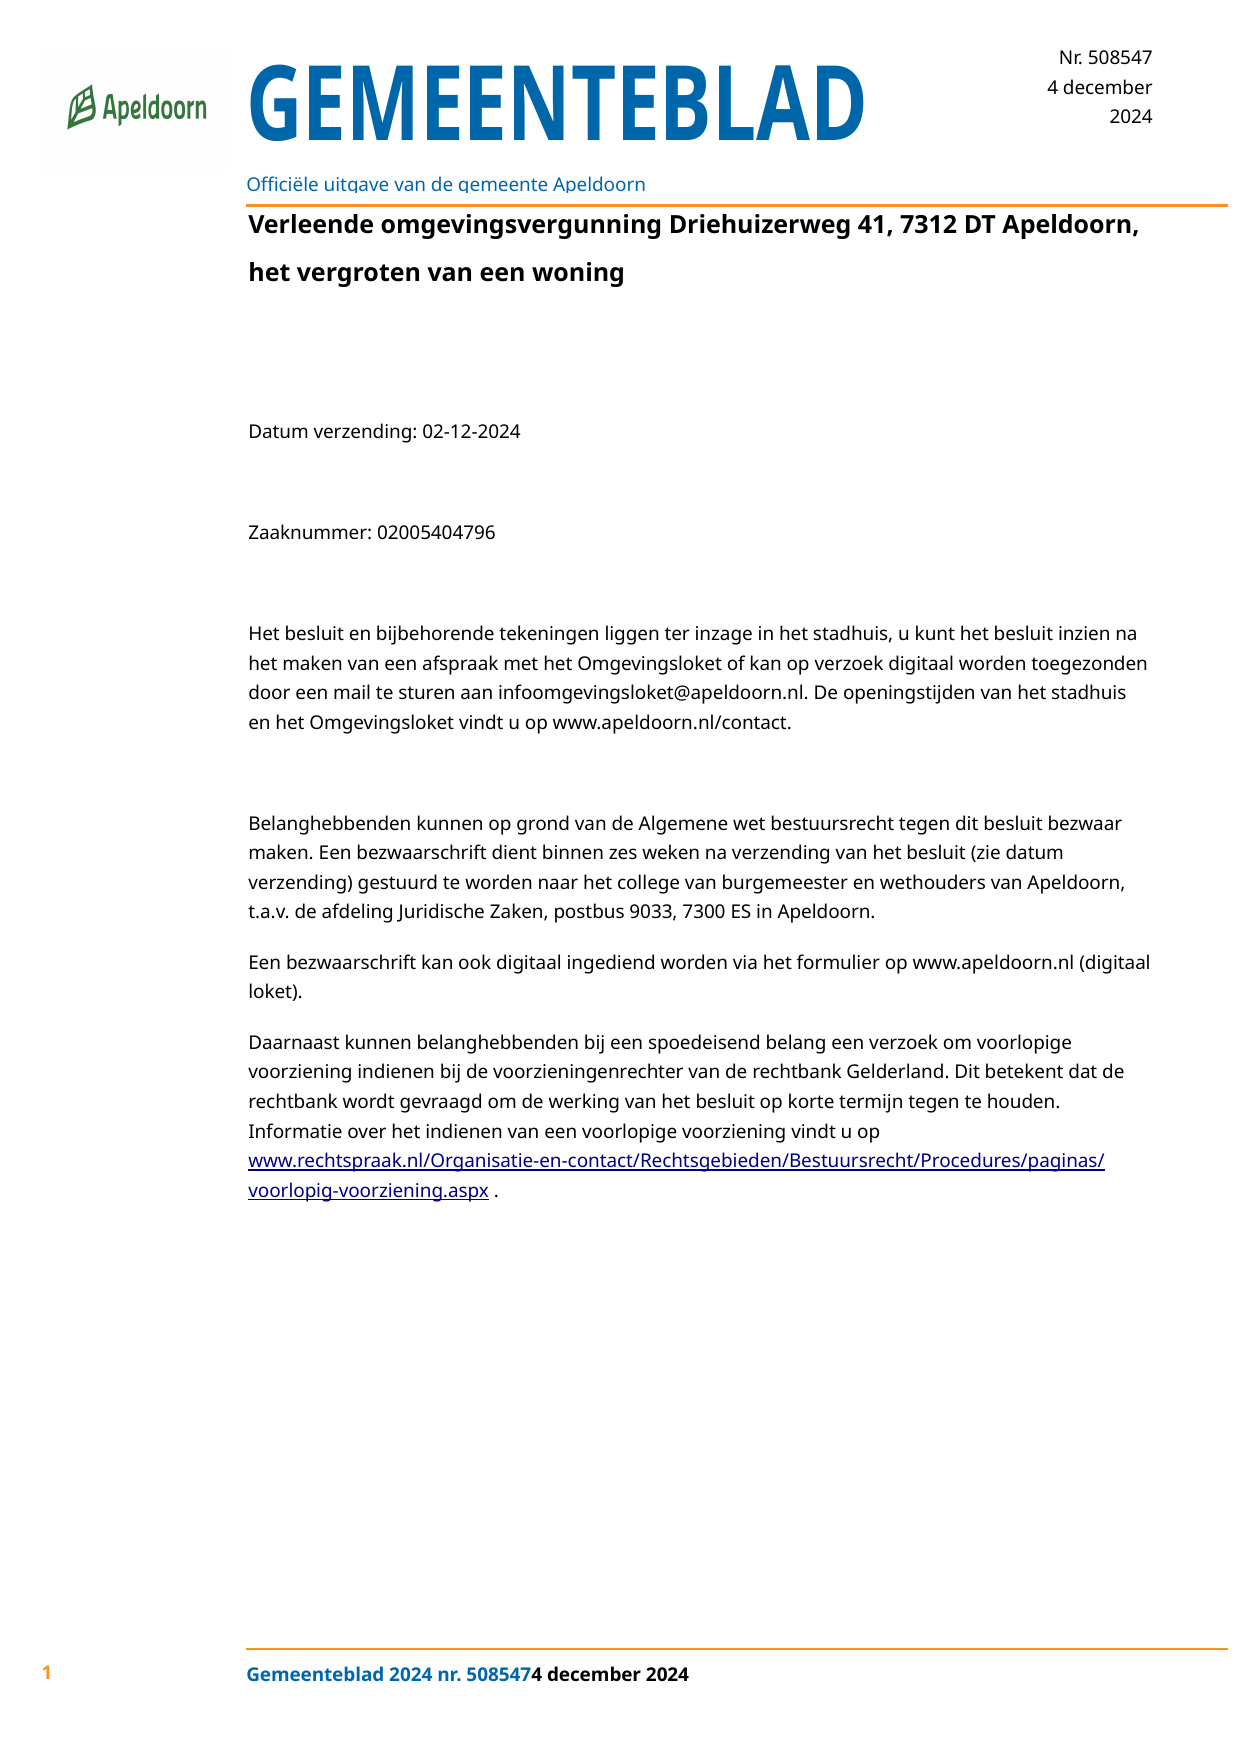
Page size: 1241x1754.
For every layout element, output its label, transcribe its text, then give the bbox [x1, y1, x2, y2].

text Verleende omgevingsvergunning Driehuizerweg 41, 7312 DT Apeldoorn, het vergroten van een woning [248, 207, 1152, 288]
text Datum verzending: 02-12-2024 [248, 419, 1152, 444]
text Een bezwaarschrift kan ook digitaal ingediend worden via het formulier op www.apeldoorn.nl (digitaal loket). [248, 949, 1152, 1004]
text Zaaknummer: 02005404796 [248, 519, 1152, 545]
text Belanghebbenden kunnen op grond van de Algemene wet bestuursrecht tegen dit besluit bezwaar maken. Een bezwaarschrift dient binnen zes weken na verzending van het besluit (zie datum verzending) gestuurd te worden naar het college van burgemeester en wethouders van Apeldoorn, t.a.v. de afdeling Juridische Zaken, postbus 9033, 7300 ES in Apeldoorn. [248, 810, 1152, 924]
text Daarnaast kunnen belanghebbenden bij een spoedeisend belang een verzoek om voorlopige voorziening indienen bij de voorzieningenrechter van de rechtbank Gelderland. Dit betekent dat de rechtbank wordt gevraagd om de werking van het besluit op korte termijn tegen te houden. Informatie over het indienen van een voorlopige voorziening vindt u op www.rechtspraak.nl/Organisatie-en-contact/Rechtsgebieden/Bestuursrecht/Procedures/paginas/voorlopig-voorziening.aspx . [248, 1029, 1152, 1203]
text Het besluit en bijbehorende tekeningen liggen ter inzage in het stadhuis, u kunt het besluit inzien na het maken van een afspraak met het Omgevingsloket of kan op verzoek digitaal worden toegezonden door een mail te sturen aan infoomgevingsloket@apeldoorn.nl. De openingstijden van het stadhuis en het Omgevingsloket vindt u op www.apeldoorn.nl/contact. [248, 620, 1152, 735]
picture [41, 47, 231, 172]
